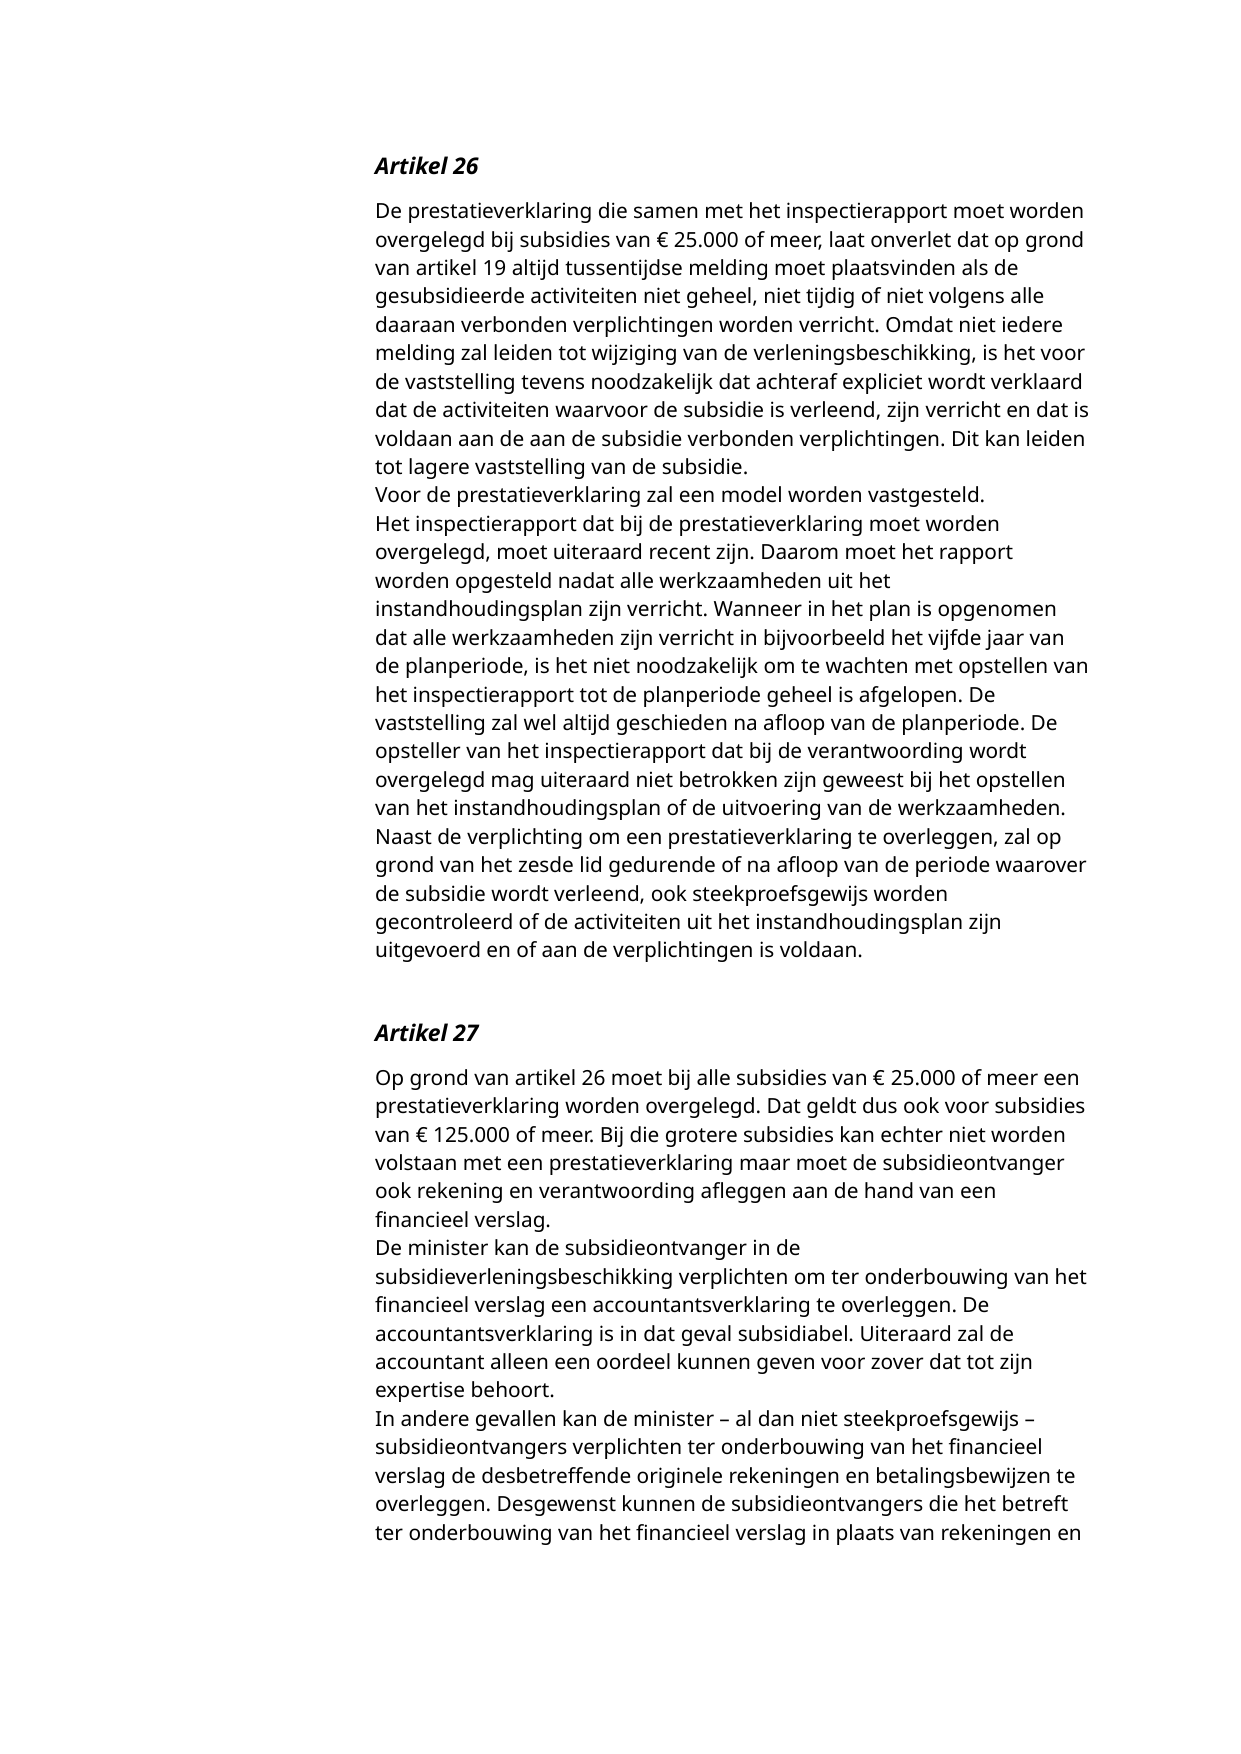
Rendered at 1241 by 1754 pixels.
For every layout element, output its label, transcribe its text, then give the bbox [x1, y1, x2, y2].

subtitle Artikel 27 [375, 1017, 1090, 1048]
text Het inspectierapport dat bij de prestatieverklaring moet worden overgelegd, moet uiteraard recent zijn. Daarom moet het rapport worden opgesteld nadat alle werkzaamheden uit het instandhoudingsplan zijn verricht. Wanneer in het plan is opgenomen dat alle werkzaamheden zijn verricht in bijvoorbeeld het vijfde jaar van de planperiode, is het niet noodzakelijk om te wachten met opstellen van het inspectierapport tot de planperiode geheel is afgelopen. De vaststelling zal wel altijd geschieden na afloop van de planperiode. De opsteller van het inspectierapport dat bij de verantwoording wordt overgelegd mag uiteraard niet betrokken zijn geweest bij het opstellen van het instandhoudingsplan of de uitvoering van de werkzaamheden. [375, 509, 1090, 822]
text Naast de verplichting om een prestatieverklaring te overleggen, zal op grond van het zesde lid gedurende of na afloop van de periode waarover de subsidie wordt verleend, ook steekproefsgewijs worden gecontroleerd of de activiteiten uit het instandhoudingsplan zijn uitgevoerd en of aan de verplichtingen is voldaan. [375, 822, 1090, 964]
text Op grond van artikel 26 moet bij alle subsidies van € 25.000 of meer een prestatieverklaring worden overgelegd. Dat geldt dus ook voor subsidies van € 125.000 of meer. Bij die grotere subsidies kan echter niet worden volstaan met een prestatieverklaring maar moet de subsidieontvanger ook rekening en verantwoording afleggen aan de hand van een financieel verslag. [375, 1063, 1090, 1233]
text De prestatieverklaring die samen met het inspectierapport moet worden overgelegd bij subsidies van € 25.000 of meer, laat onverlet dat op grond van artikel 19 altijd tussentijdse melding moet plaatsvinden als de gesubsidieerde activiteiten niet geheel, niet tijdig of niet volgens alle daaraan verbonden verplichtingen worden verricht. Omdat niet iedere melding zal leiden tot wijziging van de verleningsbeschikking, is het voor de vaststelling tevens noodzakelijk dat achteraf expliciet wordt verklaard dat de activiteiten waarvoor de subsidie is verleend, zijn verricht en dat is voldaan aan de aan de subsidie verbonden verplichtingen. Dit kan leiden tot lagere vaststelling van de subsidie. [375, 196, 1090, 481]
text De minister kan de subsidieontvanger in de subsidieverleningsbeschikking verplichten om ter onderbouwing van het financieel verslag een accountantsverklaring te overleggen. De accountantsverklaring is in dat geval subsidiabel. Uiteraard zal de accountant alleen een oordeel kunnen geven voor zover dat tot zijn expertise behoort. [375, 1233, 1090, 1404]
subtitle Artikel 26 [375, 150, 1090, 181]
text Voor de prestatieverklaring zal een model worden vastgesteld. [375, 481, 1090, 509]
text In andere gevallen kan de minister – al dan niet steekproefsgewijs – subsidieontvangers verplichten ter onderbouwing van het financieel verslag de desbetreffende originele rekeningen en betalingsbewijzen te overleggen. Desgewenst kunnen de subsidieontvangers die het betreft ter onderbouwing van het financieel verslag in plaats van rekeningen en [375, 1404, 1090, 1546]
